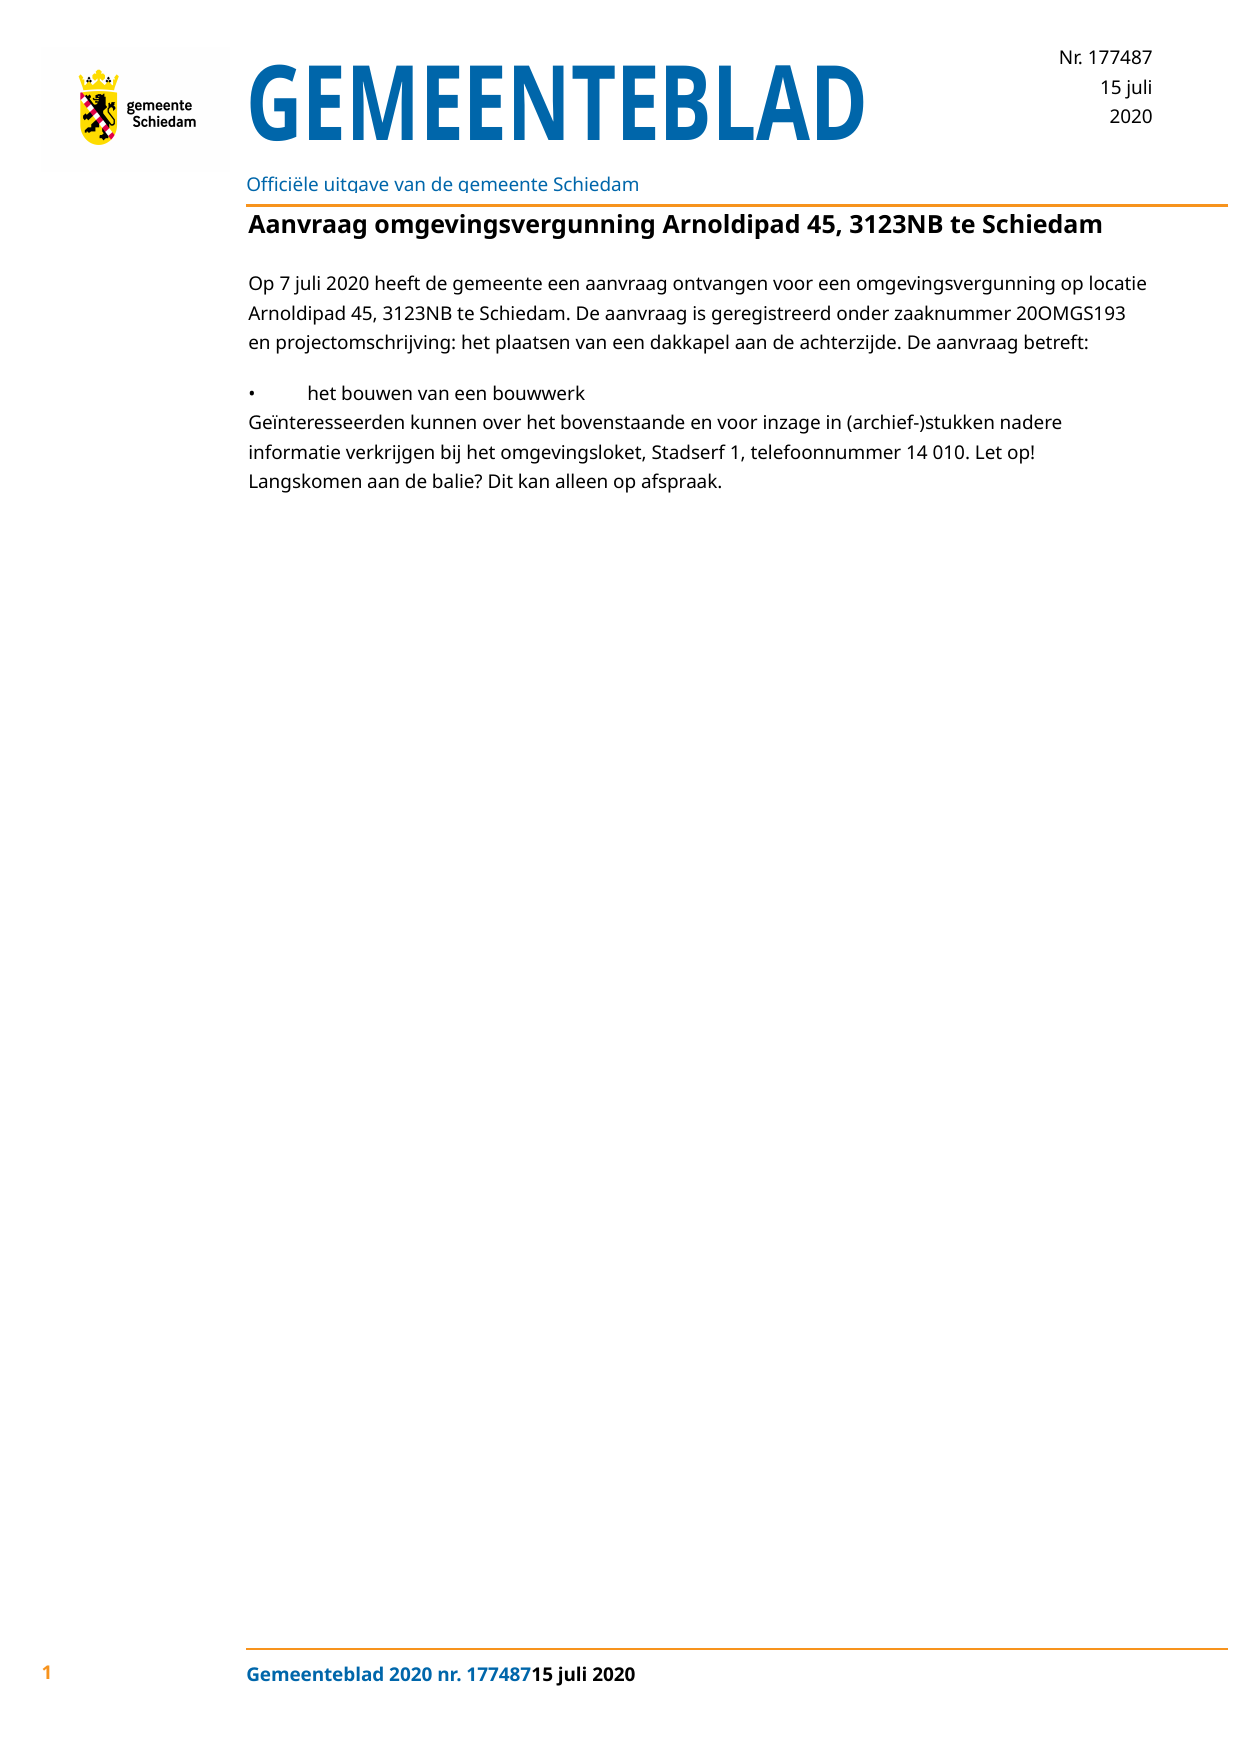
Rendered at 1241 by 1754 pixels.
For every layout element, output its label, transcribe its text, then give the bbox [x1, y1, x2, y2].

text Op 7 juli 2020 heeft de gemeente een aanvraag ontvangen voor een omgevingsvergunning op locatie Arnoldipad 45, 3123NB te Schiedam. De aanvraag is geregistreerd onder zaaknummer 20OMGS193 en projectomschrijving: het plaatsen van een dakkapel aan de achterzijde. De aanvraag betreft: [248, 270, 1152, 355]
text Geïnteresseerden kunnen over het bovenstaande en voor inzage in (archief-)stukken nadere informatie verkrijgen bij het omgevingsloket, Stadserf 1, telefoonnummer 14 010. Let op! Langskomen aan de balie? Dit kan alleen op afspraak. [248, 409, 1152, 494]
list het bouwen van een bouwwerk [248, 380, 1152, 406]
text Aanvraag omgevingsvergunning Arnoldipad 45, 3123NB te Schiedam [248, 207, 1152, 241]
picture [41, 47, 231, 172]
